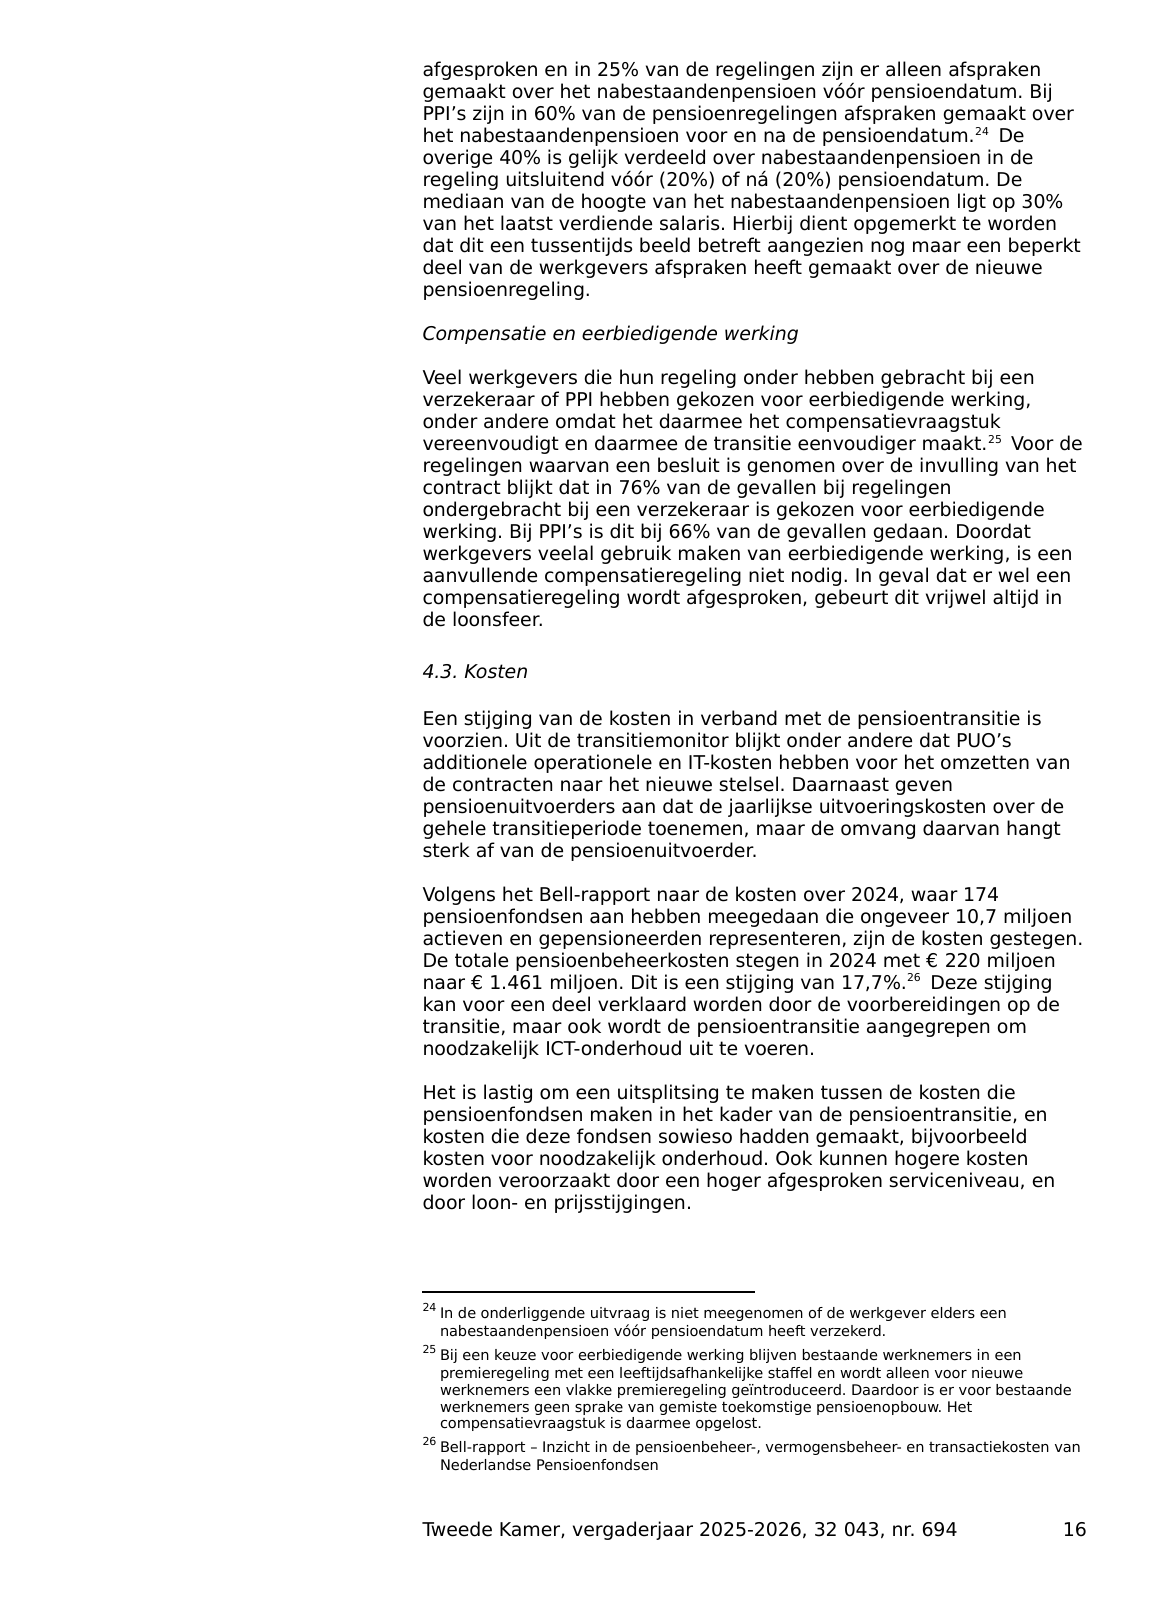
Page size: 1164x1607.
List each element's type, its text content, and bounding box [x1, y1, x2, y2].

text Veel werkgevers die hun regeling onder hebben gebracht bij een verzekeraar of PPI hebben gekozen voor eerbiedigende werking, onder andere omdat het daarmee het compensatievraagstuk vereenvoudigt en daarmee de transitie eenvoudiger maakt. Voor de regelingen waarvan een besluit is genomen over de invulling van het contract blijkt dat in 76% van de gevallen bij regelingen ondergebracht bij een verzekeraar is gekozen voor eerbiedigende werking. Bij PPI’s is dit bij 66% van de gevallen gedaan. Doordat werkgevers veelal gebruik maken van eerbiedigende werking, is een aanvullende compensatieregeling niet nodig. In geval dat er wel een compensatieregeling wordt afgesproken, gebeurt dit vrijwel altijd in de loonsfeer. [422, 367, 1087, 631]
text In de onderliggende uitvraag is niet meegenomen of de werkgever elders een nabestaandenpensioen vóór pensioendatum heeft verzekerd. [422, 1301, 1087, 1340]
text Bij een keuze voor eerbiedigende werking blijven bestaande werknemers in een premieregeling met een leeftijdsafhankelijke staffel en wordt alleen voor nieuwe werknemers een vlakke premieregeling geïntroduceerd. Daardoor is er voor bestaande werknemers geen sprake van gemiste toekomstige pensioenopbouw. Het compensatievraagstuk is daarmee opgelost. [422, 1343, 1087, 1432]
text Volgens het Bell-rapport naar de kosten over 2024, waar 174 pensioenfondsen aan hebben meegedaan die ongeveer 10,7 miljoen actieven en gepensioneerden representeren, zijn de kosten gestegen. De totale pensioenbeheerkosten stegen in 2024 met € 220 miljoen naar € 1.461 miljoen. Dit is een stijging van 17,7%. Deze stijging kan voor een deel verklaard worden door de voorbereidingen op de transitie, maar ook wordt de pensioentransitie aangegrepen om noodzakelijk ICT-onderhoud uit te voeren. [422, 884, 1087, 1060]
text Een stijging van de kosten in verband met de pensioentransitie is voorzien. Uit de transitiemonitor blijkt onder andere dat PUO’s additionele operationele en IT-kosten hebben voor het omzetten van de contracten naar het nieuwe stelsel. Daarnaast geven pensioenuitvoerders aan dat de jaarlijkse uitvoeringskosten over de gehele transitieperiode toenemen, maar de omvang daarvan hangt sterk af van de pensioenuitvoerder. [422, 708, 1087, 862]
text afgesproken en in 25% van de regelingen zijn er alleen afspraken gemaakt over het nabestaandenpensioen vóór pensioendatum. Bij PPI’s zijn in 60% van de pensioenregelingen afspraken gemaakt over het nabestaandenpensioen voor en na de pensioendatum. De overige 40% is gelijk verdeeld over nabestaandenpensioen in de regeling uitsluitend vóór (20%) of ná (20%) pensioendatum. De mediaan van de hoogte van het nabestaandenpensioen ligt op 30% van het laatst verdiende salaris. Hierbij dient opgemerkt te worden dat dit een tussentijds beeld betreft aangezien nog maar een beperkt deel van de werkgevers afspraken heeft gemaakt over de nieuwe pensioenregeling. [422, 59, 1087, 301]
text Bell-rapport – Inzicht in de pensioenbeheer-, vermogensbeheer- en transactiekosten van Nederlandse Pensioenfondsen [422, 1435, 1087, 1474]
subtitle Compensatie en eerbiedigende werking [422, 323, 1087, 345]
text Het is lastig om een uitsplitsing te maken tussen de kosten die pensioenfondsen maken in het kader van de pensioentransitie, en kosten die deze fondsen sowieso hadden gemaakt, bijvoorbeeld kosten voor noodzakelijk onderhoud. Ook kunnen hogere kosten worden veroorzaakt door een hoger afgesproken serviceniveau, en door loon- en prijsstijgingen. [422, 1082, 1087, 1214]
subtitle 4.3. Kosten [422, 661, 1087, 683]
